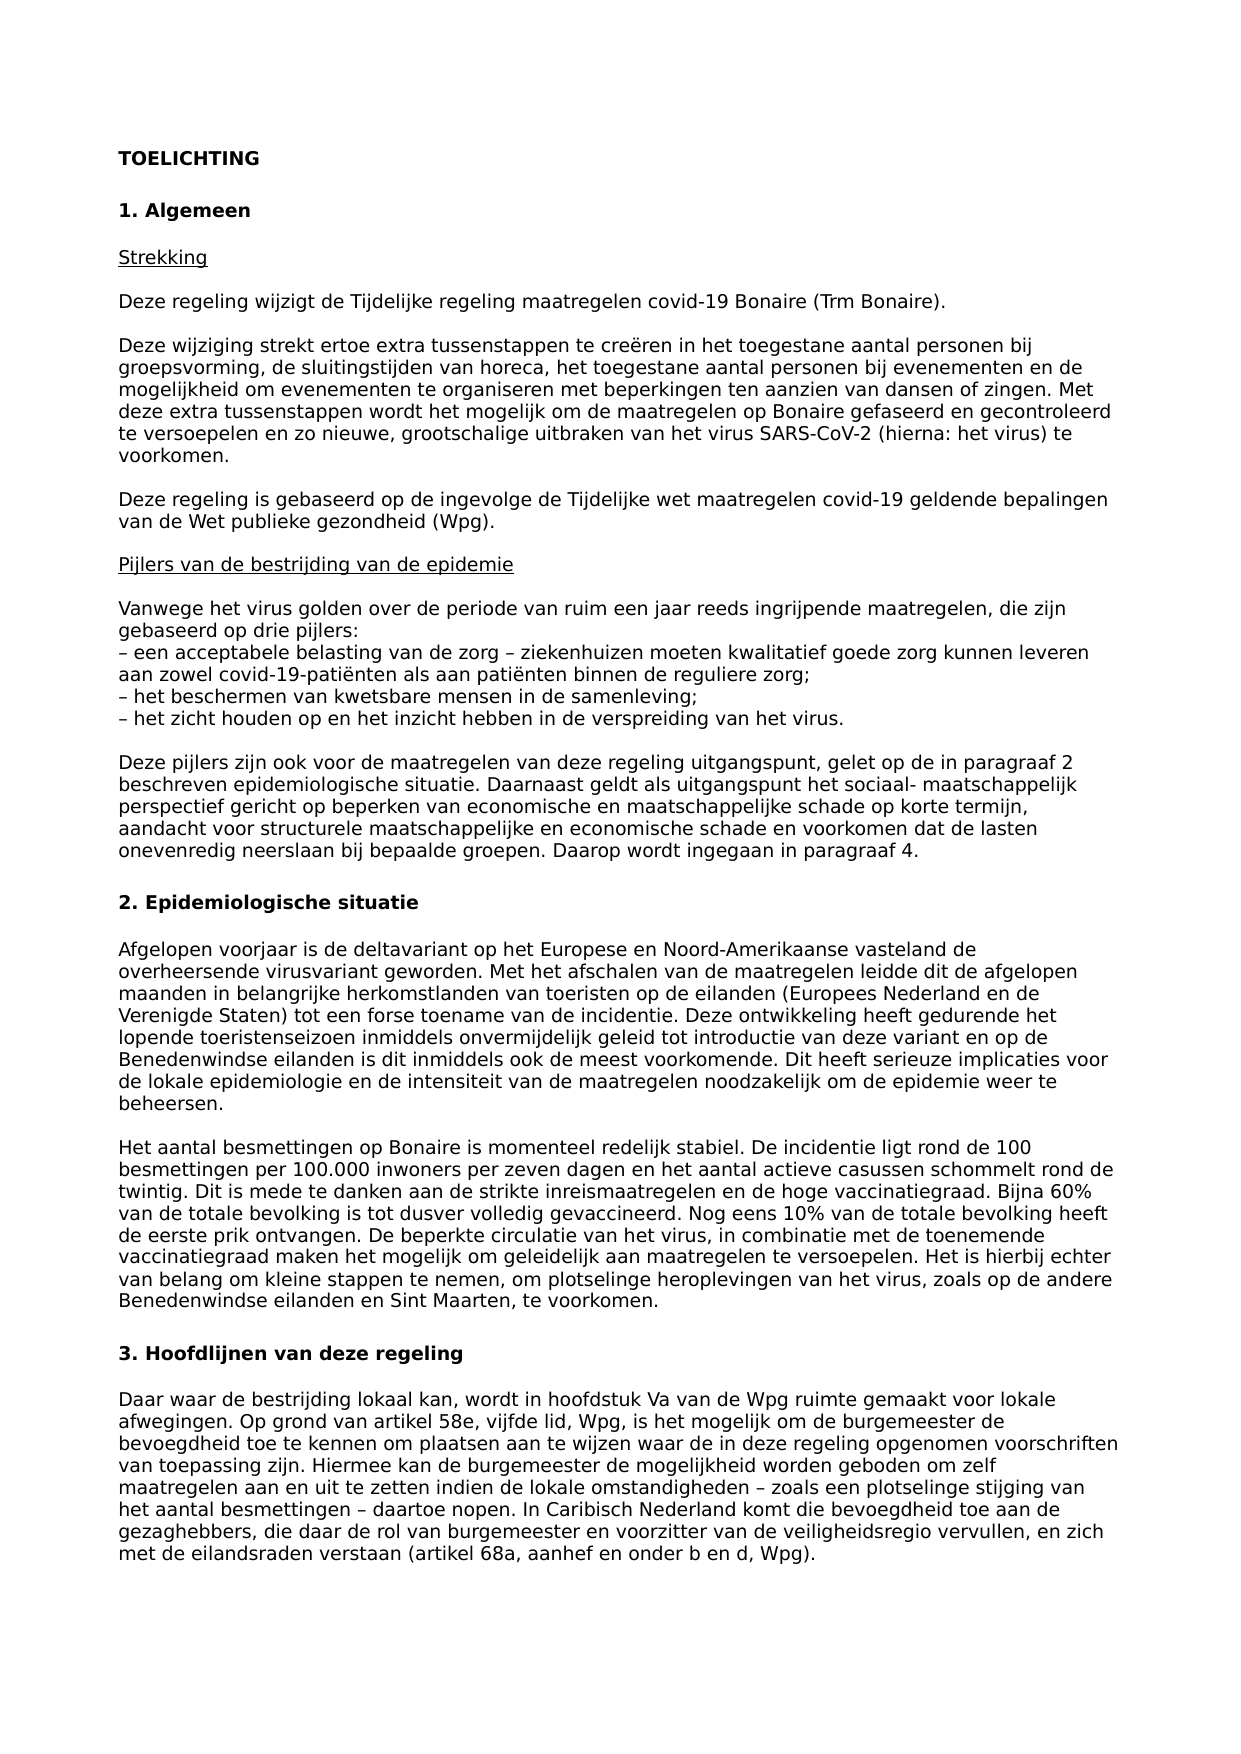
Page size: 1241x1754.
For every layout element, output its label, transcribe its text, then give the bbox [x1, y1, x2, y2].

text Deze regeling is gebaseerd op de ingevolge de Tijdelijke wet maatregelen covid-19 geldende bepalingen van de Wet publieke gezondheid (Wpg). [118, 488, 1122, 532]
subtitle TOELICHTING [118, 148, 1122, 170]
text Daar waar de bestrijding lokaal kan, wordt in hoofdstuk Va van de Wpg ruimte gemaakt voor lokale afwegingen. Op grond van artikel 58e, vijfde lid, Wpg, is het mogelijk om de burgemeester de bevoegdheid toe te kennen om plaatsen aan te wijzen waar de in deze regeling opgenomen voorschriften van toepassing zijn. Hiermee kan de burgemeester de mogelijkheid worden geboden om zelf maatregelen aan en uit te zetten indien de lokale omstandigheden – zoals een plotselinge stijging van het aantal besmettingen – daartoe nopen. In Caribisch Nederland komt die bevoegdheid toe aan de gezaghebbers, die daar de rol van burgemeester en voorzitter van de veiligheidsregio vervullen, en zich met de eilandsraden verstaan (artikel 68a, aanhef en onder b en d, Wpg). [118, 1389, 1122, 1565]
subtitle Strekking [118, 247, 1122, 269]
text Deze pijlers zijn ook voor de maatregelen van deze regeling uitgangspunt, gelet op de in paragraaf 2 beschreven epidemiologische situatie. Daarnaast geldt als uitgangspunt het sociaal- maatschappelijk perspectief gericht op beperken van economische en maatschappelijke schade op korte termijn, aandacht voor structurele maatschappelijke en economische schade en voorkomen dat de lasten onevenredig neerslaan bij bepaalde groepen. Daarop wordt ingegaan in paragraaf 4. [118, 752, 1122, 862]
subtitle 3. Hoofdlijnen van deze regeling [118, 1342, 1122, 1364]
text – een acceptabele belasting van de zorg – ziekenhuizen moeten kwalitatief goede zorg kunnen leveren aan zowel covid-19-patiënten als aan patiënten binnen de reguliere zorg; [118, 642, 1122, 686]
subtitle 2. Epidemiologische situatie [118, 892, 1122, 914]
text – het zicht houden op en het inzicht hebben in de verspreiding van het virus. [118, 708, 1122, 730]
text Deze regeling wijzigt de Tijdelijke regeling maatregelen covid-19 Bonaire (Trm Bonaire). [118, 291, 1122, 313]
text Deze wijziging strekt ertoe extra tussenstappen te creëren in het toegestane aantal personen bij groepsvorming, de sluitingstijden van horeca, het toegestane aantal personen bij evenementen en de mogelijkheid om evenementen te organiseren met beperkingen ten aanzien van dansen of zingen. Met deze extra tussenstappen wordt het mogelijk om de maatregelen op Bonaire gefaseerd en gecontroleerd te versoepelen en zo nieuwe, grootschalige uitbraken van het virus SARS-CoV-2 (hierna: het virus) te voorkomen. [118, 335, 1122, 467]
text Het aantal besmettingen op Bonaire is momenteel redelijk stabiel. De incidentie ligt rond de 100 besmettingen per 100.000 inwoners per zeven dagen en het aantal actieve casussen schommelt rond de twintig. Dit is mede te danken aan de strikte inreismaatregelen en de hoge vaccinatiegraad. Bijna 60% van de totale bevolking is tot dusver volledig gevaccineerd. Nog eens 10% van de totale bevolking heeft de eerste prik ontvangen. De beperkte circulatie van het virus, in combinatie met de toenemende vaccinatiegraad maken het mogelijk om geleidelijk aan maatregelen te versoepelen. Het is hierbij echter van belang om kleine stappen te nemen, om plotselinge heroplevingen van het virus, zoals op de andere Benedenwindse eilanden en Sint Maarten, te voorkomen. [118, 1137, 1122, 1312]
subtitle Pijlers van de bestrijding van de epidemie [118, 554, 1122, 576]
subtitle 1. Algemeen [118, 200, 1122, 222]
text Afgelopen voorjaar is de deltavariant op het Europese en Noord-Amerikaanse vasteland de overheersende virusvariant geworden. Met het afschalen van de maatregelen leidde dit de afgelopen maanden in belangrijke herkomstlanden van toeristen op de eilanden (Europees Nederland en de Verenigde Staten) tot een forse toename van de incidentie. Deze ontwikkeling heeft gedurende het lopende toeristenseizoen inmiddels onvermijdelijk geleid tot introductie van deze variant en op de Benedenwindse eilanden is dit inmiddels ook de meest voorkomende. Dit heeft serieuze implicaties voor de lokale epidemiologie en de intensiteit van de maatregelen noodzakelijk om de epidemie weer te beheersen. [118, 939, 1122, 1115]
text Vanwege het virus golden over de periode van ruim een jaar reeds ingrijpende maatregelen, die zijn gebaseerd op drie pijlers: [118, 598, 1122, 642]
text – het beschermen van kwetsbare mensen in de samenleving; [118, 686, 1122, 708]
